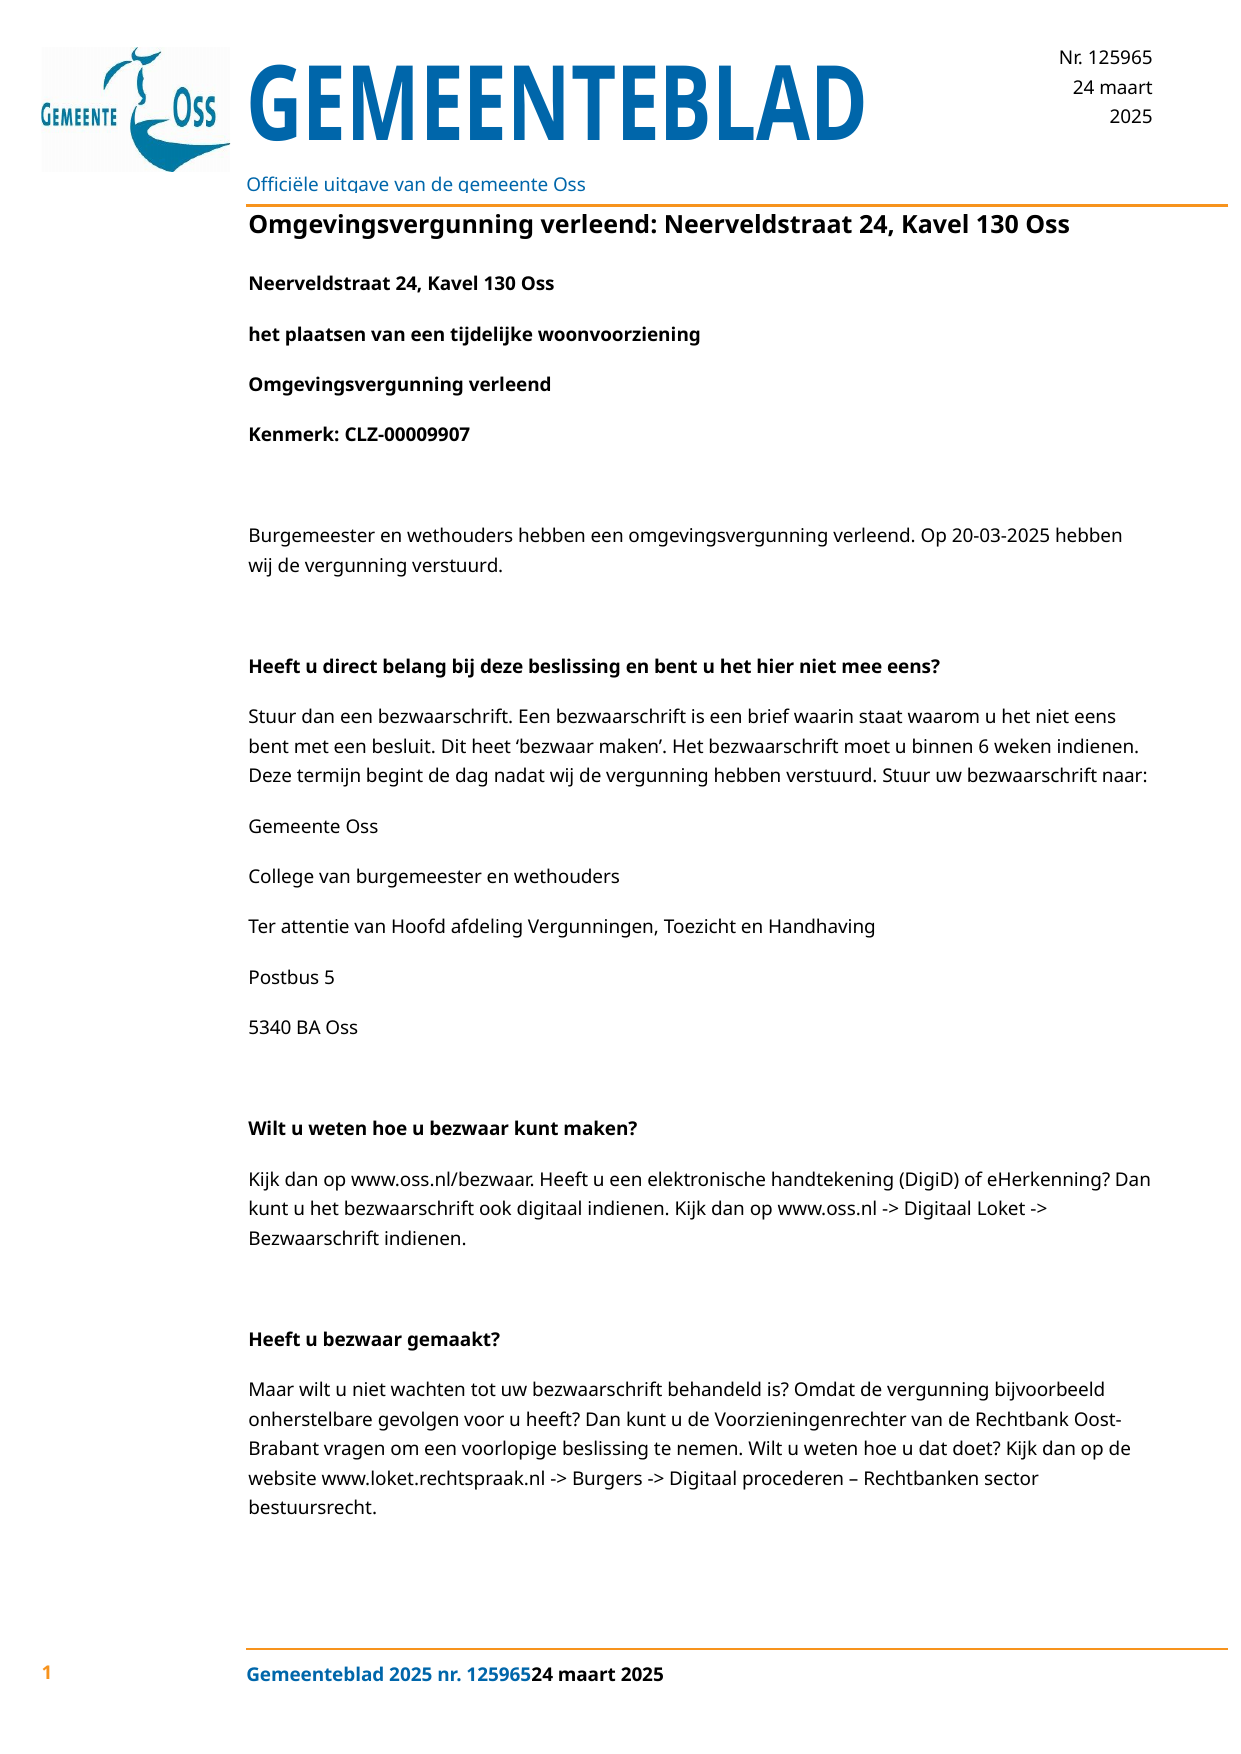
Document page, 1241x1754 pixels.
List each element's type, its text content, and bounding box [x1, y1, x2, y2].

text Postbus 5 [248, 964, 1152, 990]
text Omgevingsvergunning verleend: Neerveldstraat 24, Kavel 130 Oss [248, 207, 1152, 241]
text Maar wilt u niet wachten tot uw bezwaarschrift behandeld is? Omdat de vergunning bijvoorbeeld onherstelbare gevolgen voor u heeft? Dan kunt u de Voorzieningenrechter van de Rechtbank Oost-Brabant vragen om een voorlopige beslissing te nemen. Wilt u weten hoe u dat doet? Kijk dan op de website www.loket.rechtspraak.nl -> Burgers -> Digitaal procederen – Rechtbanken sector bestuursrecht. [248, 1376, 1152, 1520]
picture [41, 47, 231, 172]
text het plaatsen van een tijdelijke woonvoorziening [248, 321, 1152, 346]
text Gemeente Oss [248, 813, 1152, 838]
text Heeft u bezwaar gemaakt? [248, 1326, 1152, 1351]
text Ter attentie van Hoofd afdeling Vergunningen, Toezicht en Handhaving [248, 914, 1152, 939]
text Omgevingsvergunning verleend [248, 371, 1152, 397]
text Heeft u direct belang bij deze beslissing en bent u het hier niet mee eens? [248, 653, 1152, 678]
text College van burgemeester en wethouders [248, 863, 1152, 889]
text Neerveldstraat 24, Kavel 130 Oss [248, 270, 1152, 296]
text 5340 BA Oss [248, 1014, 1152, 1040]
text Kijk dan op www.oss.nl/bezwaar. Heeft u een elektronische handtekening (DigiD) of eHerkenning? Dan kunt u het bezwaarschrift ook digitaal indienen. Kijk dan op www.oss.nl -> Digitaal Loket -> Bezwaarschrift indienen. [248, 1166, 1152, 1251]
text Wilt u weten hoe u bezwaar kunt maken? [248, 1115, 1152, 1141]
text Burgemeester en wethouders hebben een omgevingsvergunning verleend. Op 20-03-2025 hebben wij de vergunning verstuurd. [248, 522, 1152, 578]
text Stuur dan een bezwaarschrift. Een bezwaarschrift is een brief waarin staat waarom u het niet eens bent met een besluit. Dit heet ‘bezwaar maken’. Het bezwaarschrift moet u binnen 6 weken indienen. Deze termijn begint de dag nadat wij de vergunning hebben verstuurd. Stuur uw bezwaarschrift naar: [248, 703, 1152, 788]
text Kenmerk: CLZ-00009907 [248, 422, 1152, 447]
